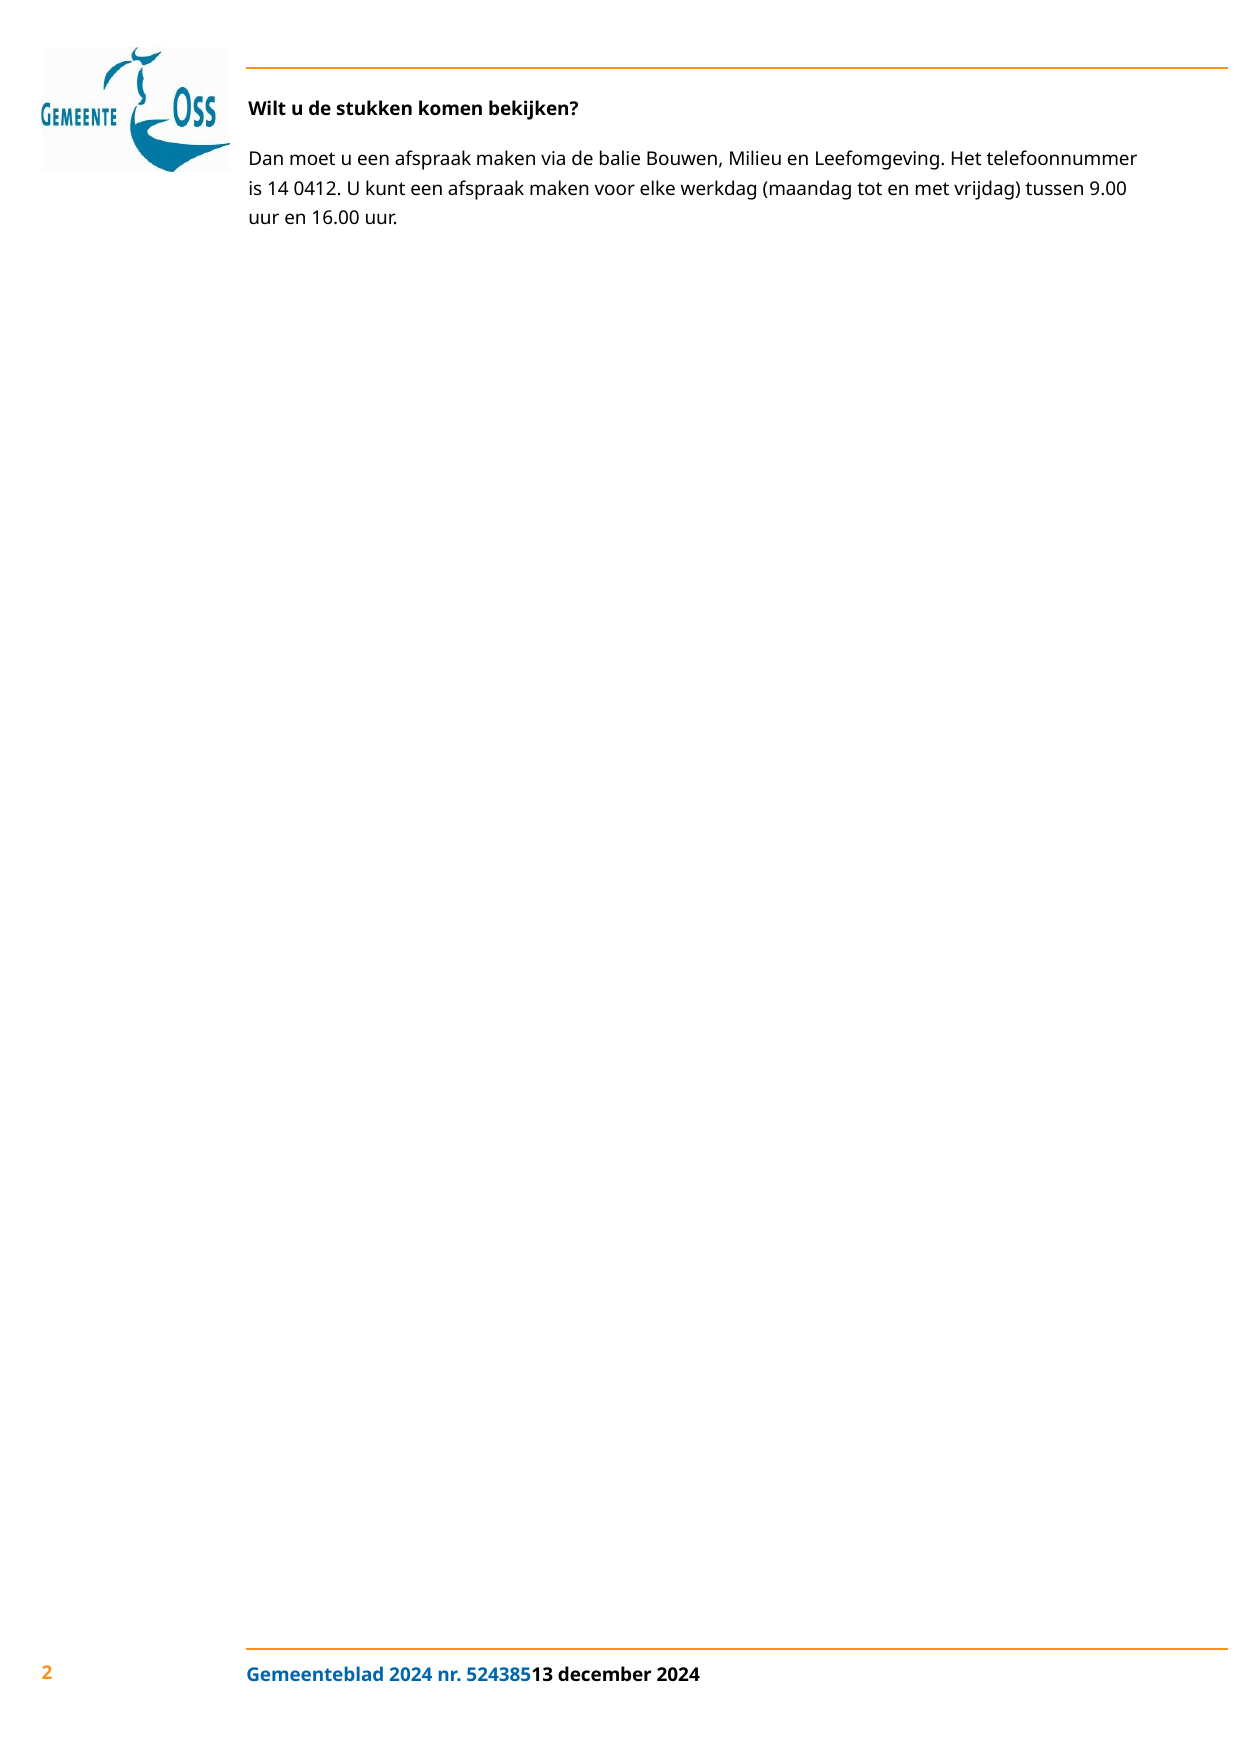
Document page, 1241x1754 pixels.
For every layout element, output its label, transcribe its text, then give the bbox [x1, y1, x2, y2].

text Dan moet u een afspraak maken via de balie Bouwen, Milieu en Leefomgeving. Het telefoonnummer is 14 0412. U kunt een afspraak maken voor elke werkdag (maandag tot en met vrijdag) tussen 9.00 uur en 16.00 uur. [248, 145, 1152, 230]
text Wilt u de stukken komen bekijken? [248, 95, 1152, 121]
picture [41, 47, 231, 172]
